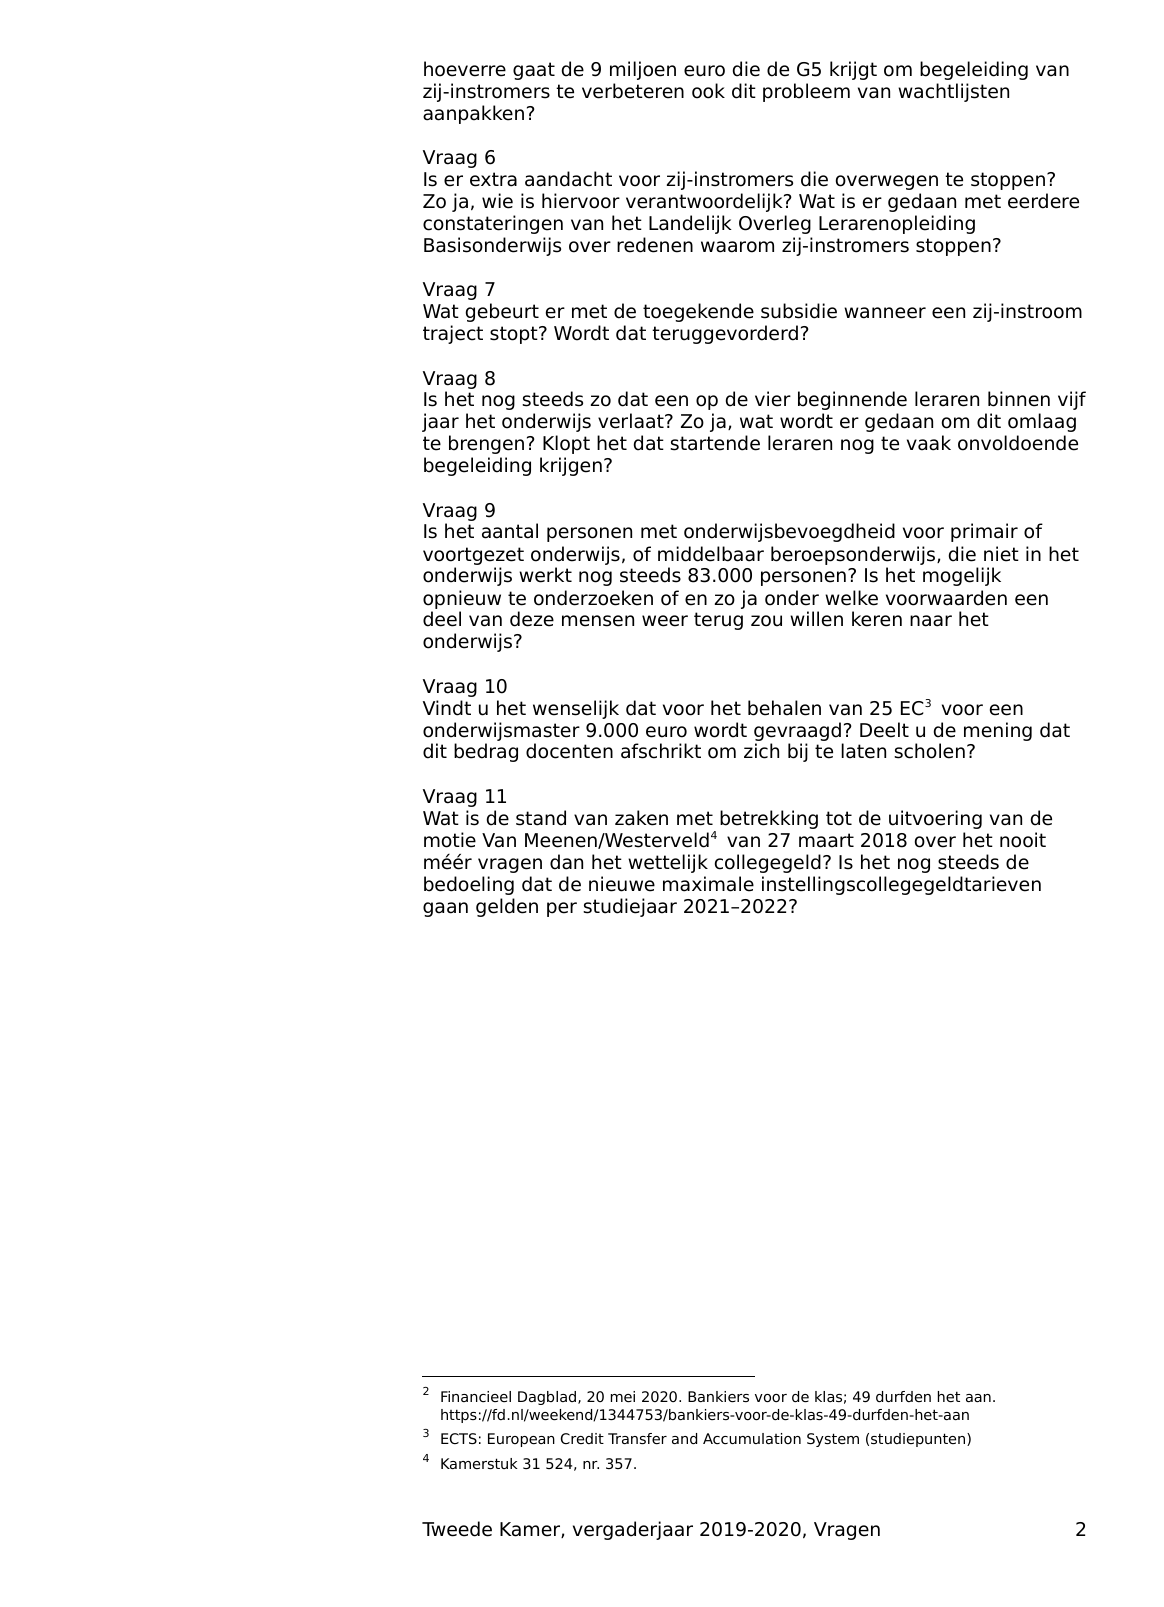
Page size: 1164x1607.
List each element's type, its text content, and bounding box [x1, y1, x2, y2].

text Vindt u het wenselijk dat voor het behalen van 25 EC voor een onderwijsmaster 9.000 euro wordt gevraagd? Deelt u de mening dat dit bedrag docenten afschrikt om zich bij te laten scholen? [422, 697, 1087, 763]
text ECTS: European Credit Transfer and Accumulation System (studiepunten) [422, 1427, 1087, 1449]
text Is het aantal personen met onderwijsbevoegdheid voor primair of voortgezet onderwijs, of middelbaar beroepsonderwijs, die niet in het onderwijs werkt nog steeds 83.000 personen? Is het mogelijk opnieuw te onderzoeken of en zo ja onder welke voorwaarden een deel van deze mensen weer terug zou willen keren naar het onderwijs? [422, 521, 1087, 653]
text Wat is de stand van zaken met betrekking tot de uitvoering van de motie Van Meenen/Westerveld van 27 maart 2018 over het nooit méér vragen dan het wettelijk collegegeld? Is het nog steeds de bedoeling dat de nieuwe maximale instellingscollegegeldtarieven gaan gelden per studiejaar 2021–2022? [422, 808, 1087, 917]
text Wat gebeurt er met de toegekende subsidie wanneer een zij-instroom traject stopt? Wordt dat teruggevorderd? [422, 301, 1087, 345]
text Vraag 8 [422, 367, 1087, 389]
text Vraag 11 [422, 786, 1087, 808]
text Financieel Dagblad, 20 mei 2020. Bankiers voor de klas; 49 durfden het aan. https://fd.nl/weekend/1344753/bankiers-voor-de-klas-49-durfden-het-aan [422, 1385, 1087, 1424]
text Kamerstuk 31 524, nr. 357. [422, 1452, 1087, 1474]
text Is er extra aandacht voor zij-instromers die overwegen te stoppen? Zo ja, wie is hiervoor verantwoordelijk? Wat is er gedaan met eerdere constateringen van het Landelijk Overleg Lerarenopleiding Basisonderwijs over redenen waarom zij-instromers stoppen? [422, 169, 1087, 257]
text Vraag 7 [422, 279, 1087, 301]
text Is het nog steeds zo dat een op de vier beginnende leraren binnen vijf jaar het onderwijs verlaat? Zo ja, wat wordt er gedaan om dit omlaag te brengen? Klopt het dat startende leraren nog te vaak onvoldoende begeleiding krijgen? [422, 389, 1087, 477]
text Vraag 10 [422, 676, 1087, 697]
text Vraag 6 [422, 147, 1087, 169]
text Vraag 9 [422, 499, 1087, 521]
text hoeverre gaat de 9 miljoen euro die de G5 krijgt om begeleiding van zij-instromers te verbeteren ook dit probleem van wachtlijsten aanpakken? [422, 59, 1087, 125]
